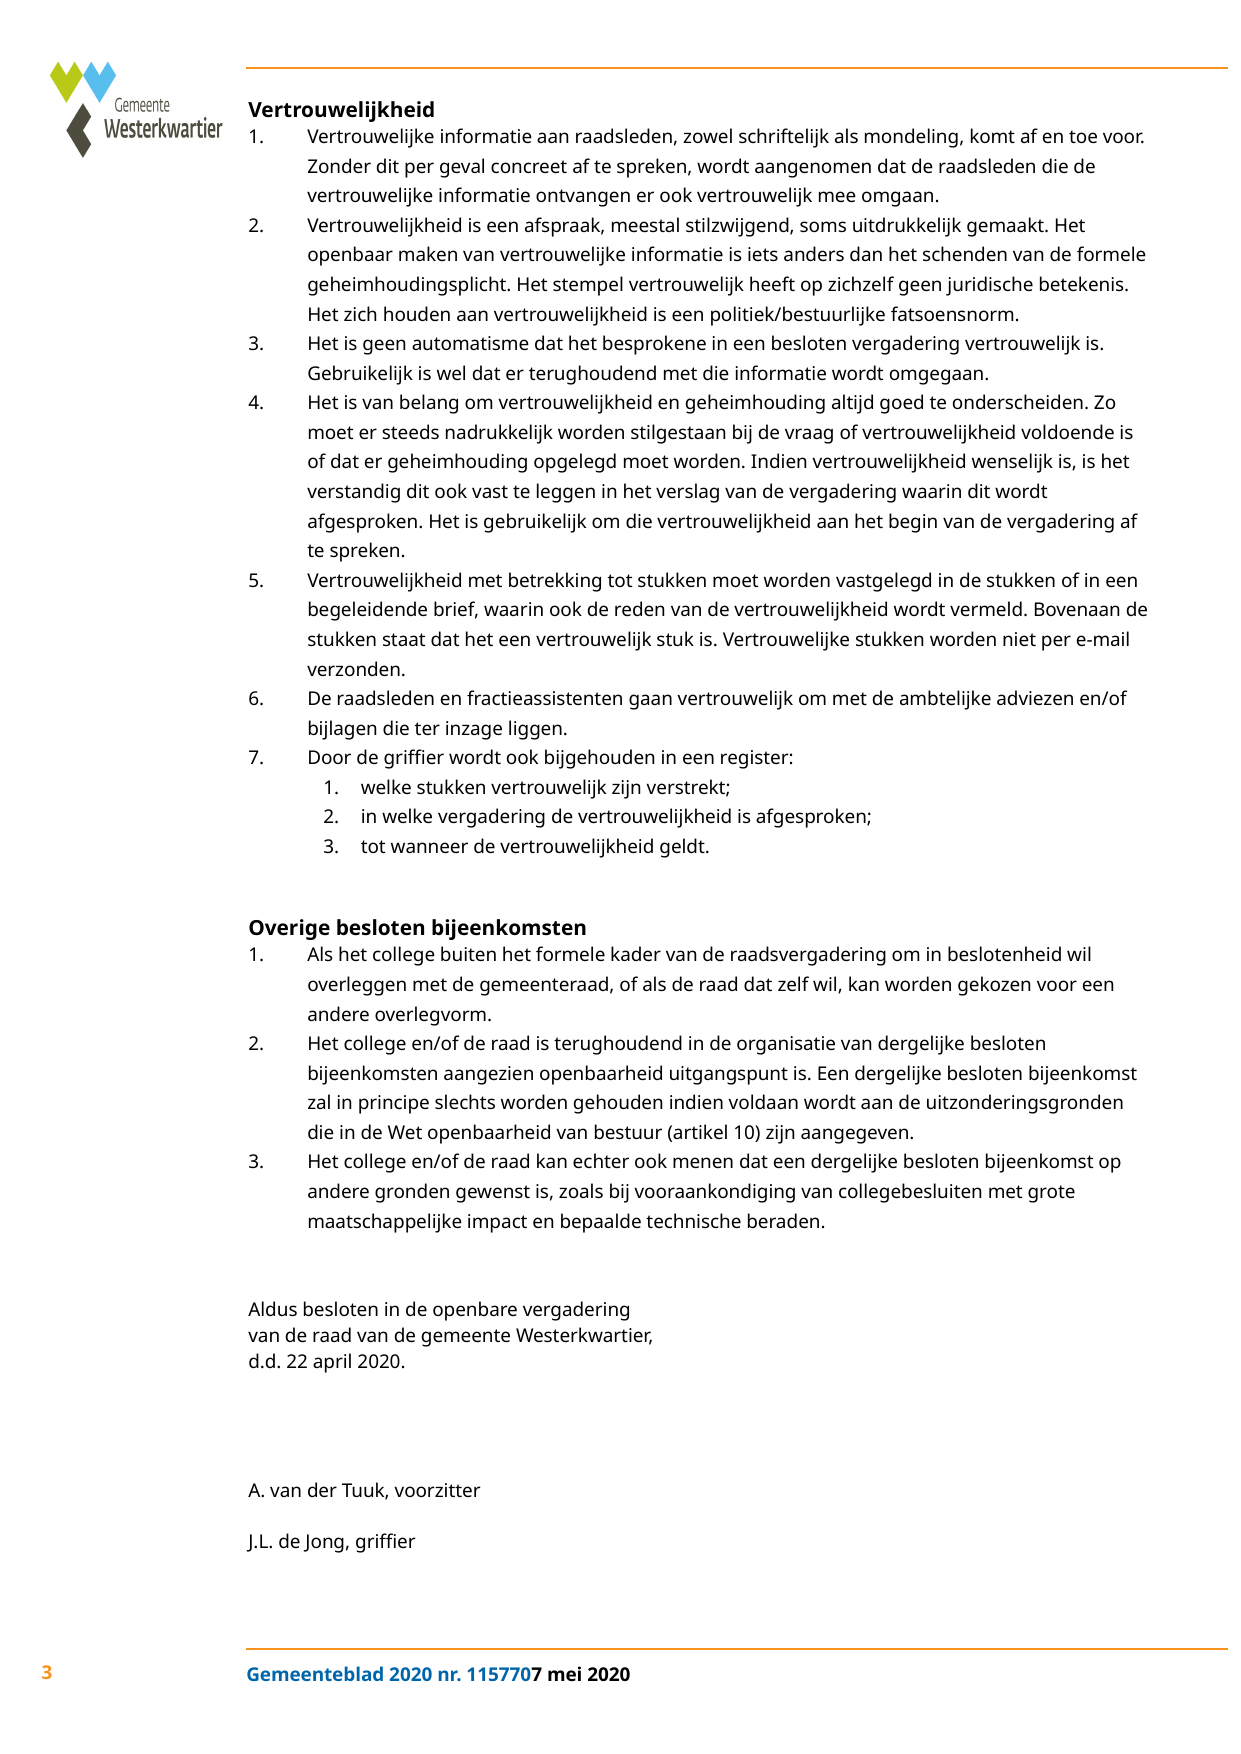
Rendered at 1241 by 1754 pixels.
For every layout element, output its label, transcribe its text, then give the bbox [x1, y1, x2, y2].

text Vertrouwelijkheid [248, 95, 1152, 123]
list welke stukken vertrouwelijk zijn verstrekt; [323, 774, 1152, 800]
list tot wanneer de vertrouwelijkheid geldt. [323, 833, 1152, 859]
list Als het college buiten het formele kader van de raadsvergadering om in beslotenheid wil overleggen met de gemeenteraad, of als de raad dat zelf wil, kan worden gekozen voor een andere overlegvorm. [248, 942, 1152, 1027]
text Overige besloten bijeenkomsten [248, 913, 1152, 942]
list Het is geen automatisme dat het besprokene in een besloten vergadering vertrouwelijk is. Gebruikelijk is wel dat er terughoudend met die informatie wordt omgegaan. [248, 330, 1152, 386]
list in welke vergadering de vertrouwelijkheid is afgesproken; [323, 804, 1152, 829]
list Vertrouwelijkheid is een afspraak, meestal stilzwijgend, soms uitdrukkelijk gemaakt. Het openbaar maken van vertrouwelijke informatie is iets anders dan het schenden van de formele geheimhoudingsplicht. Het stempel vertrouwelijk heeft op zichzelf geen juridische betekenis. Het zich houden aan vertrouwelijkheid is een politiek/bestuurlijke fatsoensnorm. [248, 212, 1152, 326]
text van de raad van de gemeente Westerkwartier, [248, 1322, 1152, 1348]
list Het is van belang om vertrouwelijkheid en geheimhouding altijd goed te onderscheiden. Zo moet er steeds nadrukkelijk worden stilgestaan bij de vraag of vertrouwelijkheid voldoende is of dat er geheimhouding opgelegd moet worden. Indien vertrouwelijkheid wenselijk is, is het verstandig dit ook vast te leggen in het verslag van de vergadering waarin dit wordt afgesproken. Het is gebruikelijk om die vertrouwelijkheid aan het begin van de vergadering af te spreken. [248, 389, 1152, 563]
list Vertrouwelijke informatie aan raadsleden, zowel schriftelijk als mondeling, komt af en toe voor. Zonder dit per geval concreet af te spreken, wordt aangenomen dat de raadsleden die de vertrouwelijke informatie ontvangen er ook vertrouwelijk mee omgaan. [248, 123, 1152, 208]
text d.d. 22 april 2020. [248, 1348, 1152, 1374]
text A. van der Tuuk, voorzitter [248, 1477, 1152, 1502]
text J.L. de Jong, griffier [248, 1528, 1152, 1554]
list Het college en/of de raad kan echter ook menen dat een dergelijke besloten bijeenkomst op andere gronden gewenst is, zoals bij vooraankondiging van collegebesluiten met grote maatschappelijke impact en bepaalde technische beraden. [248, 1149, 1152, 1234]
text Aldus besloten in de openbare vergadering [248, 1297, 1152, 1322]
list Door de griffier wordt ook bijgehouden in een register: [248, 744, 1152, 770]
picture [41, 47, 231, 172]
list Het college en/of de raad is terughoudend in de organisatie van dergelijke besloten bijeenkomsten aangezien openbaarheid uitgangspunt is. Een dergelijke besloten bijeenkomst zal in principe slechts worden gehouden indien voldaan wordt aan de uitzonderingsgronden die in de Wet openbaarheid van bestuur (artikel 10) zijn aangegeven. [248, 1030, 1152, 1145]
list Vertrouwelijkheid met betrekking tot stukken moet worden vastgelegd in de stukken of in een begeleidende brief, waarin ook de reden van de vertrouwelijkheid wordt vermeld. Bovenaan de stukken staat dat het een vertrouwelijk stuk is. Vertrouwelijke stukken worden niet per e-mail verzonden. [248, 567, 1152, 681]
list De raadsleden en fractieassistenten gaan vertrouwelijk om met de ambtelijke adviezen en/of bijlagen die ter inzage liggen. [248, 685, 1152, 741]
